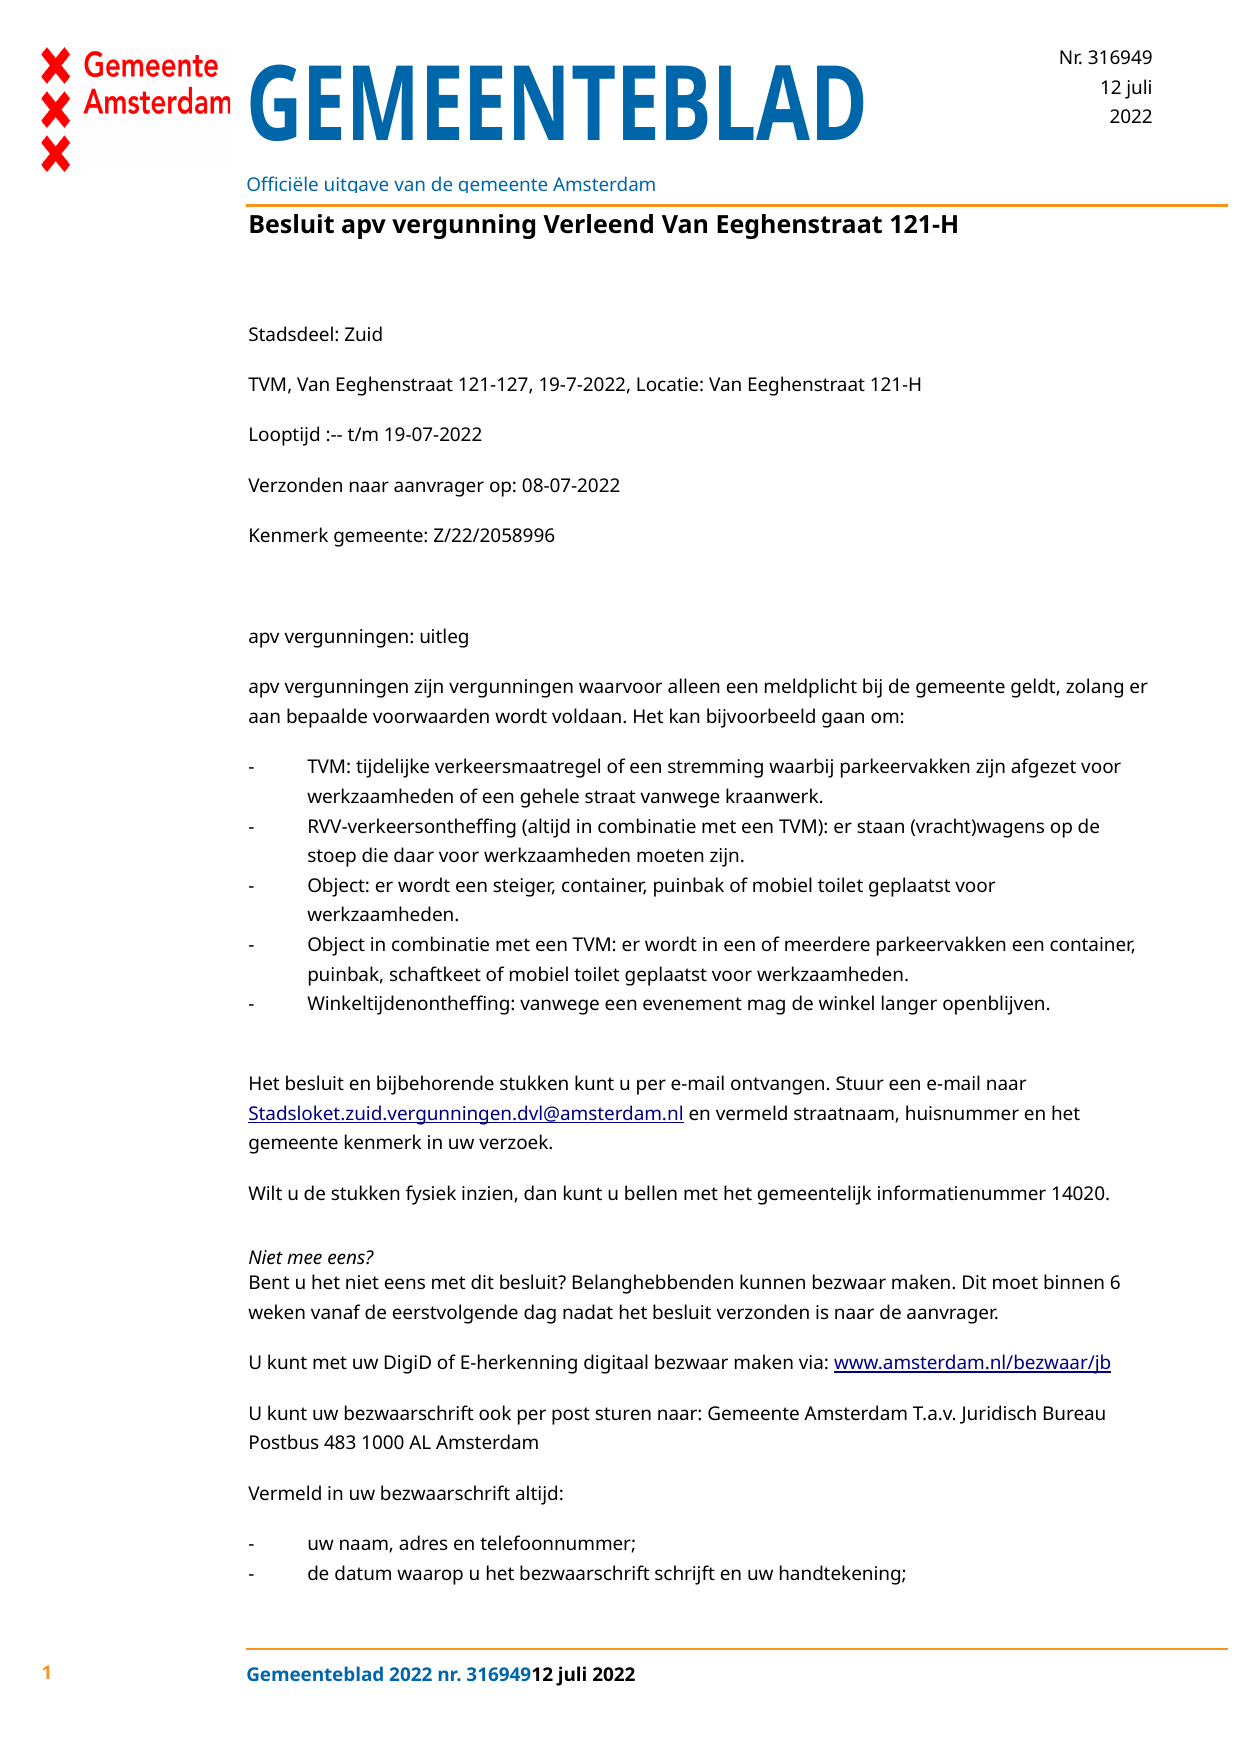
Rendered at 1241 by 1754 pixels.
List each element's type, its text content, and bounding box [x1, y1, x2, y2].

text TVM, Van Eeghenstraat 121-127, 19-7-2022, Locatie: Van Eeghenstraat 121-H [248, 371, 1152, 397]
text Besluit apv vergunning Verleend Van Eeghenstraat 121-H [248, 207, 1152, 241]
text U kunt uw bezwaarschrift ook per post sturen naar: Gemeente Amsterdam T.a.v. Juridisch Bureau Postbus 483 1000 AL Amsterdam [248, 1400, 1152, 1455]
text Looptijd :-- t/m 19-07-2022 [248, 422, 1152, 447]
text Bent u het niet eens met dit besluit? Belanghebbenden kunnen bezwaar maken. Dit moet binnen 6 weken vanaf de eerstvolgende dag nadat het besluit verzonden is naar de aanvrager. [248, 1269, 1152, 1325]
picture [41, 47, 231, 172]
text Stadsdeel: Zuid [248, 321, 1152, 346]
text apv vergunningen zijn vergunningen waarvoor alleen een meldplicht bij de gemeente geldt, zolang er aan bepaalde voorwaarden wordt voldaan. Het kan bijvoorbeeld gaan om: [248, 674, 1152, 729]
text U kunt met uw DigiD of E-herkenning digitaal bezwaar maken via: www.amsterdam.nl/bezwaar/jb [248, 1349, 1152, 1375]
list Object: er wordt een steiger, container, puinbak of mobiel toilet geplaatst voor werkzaamheden. [248, 872, 1152, 927]
text Het besluit en bijbehorende stukken kunt u per e-mail ontvangen. Stuur een e-mail naar Stadsloket.zuid.vergunningen.dvl@amsterdam.nl en vermeld straatnaam, huisnummer en het gemeente kenmerk in uw verzoek. [248, 1070, 1152, 1155]
list Winkeltijdenontheffing: vanwege een evenement mag de winkel langer openblijven. [248, 990, 1152, 1016]
text Vermeld in uw bezwaarschrift altijd: [248, 1480, 1152, 1506]
text Verzonden naar aanvrager op: 08-07-2022 [248, 472, 1152, 498]
text apv vergunningen: uitleg [248, 623, 1152, 649]
list uw naam, adres en telefoonnummer; [248, 1530, 1152, 1556]
list Object in combinatie met een TVM: er wordt in een of meerdere parkeervakken een container, puinbak, schaftkeet of mobiel toilet geplaatst voor werkzaamheden. [248, 931, 1152, 986]
text Niet mee eens? [248, 1244, 1152, 1269]
list TVM: tijdelijke verkeersmaatregel of een stremming waarbij parkeervakken zijn afgezet voor werkzaamheden of een gehele straat vanwege kraanwerk. [248, 754, 1152, 809]
text Wilt u de stukken fysiek inzien, dan kunt u bellen met het gemeentelijk informatienummer 14020. [248, 1180, 1152, 1206]
list RVV-verkeersontheffing (altijd in combinatie met een TVM): er staan (vracht)wagens op de stoep die daar voor werkzaamheden moeten zijn. [248, 813, 1152, 868]
list de datum waarop u het bezwaarschrift schrijft en uw handtekening; [248, 1560, 1152, 1586]
text Kenmerk gemeente: Z/22/2058996 [248, 522, 1152, 548]
